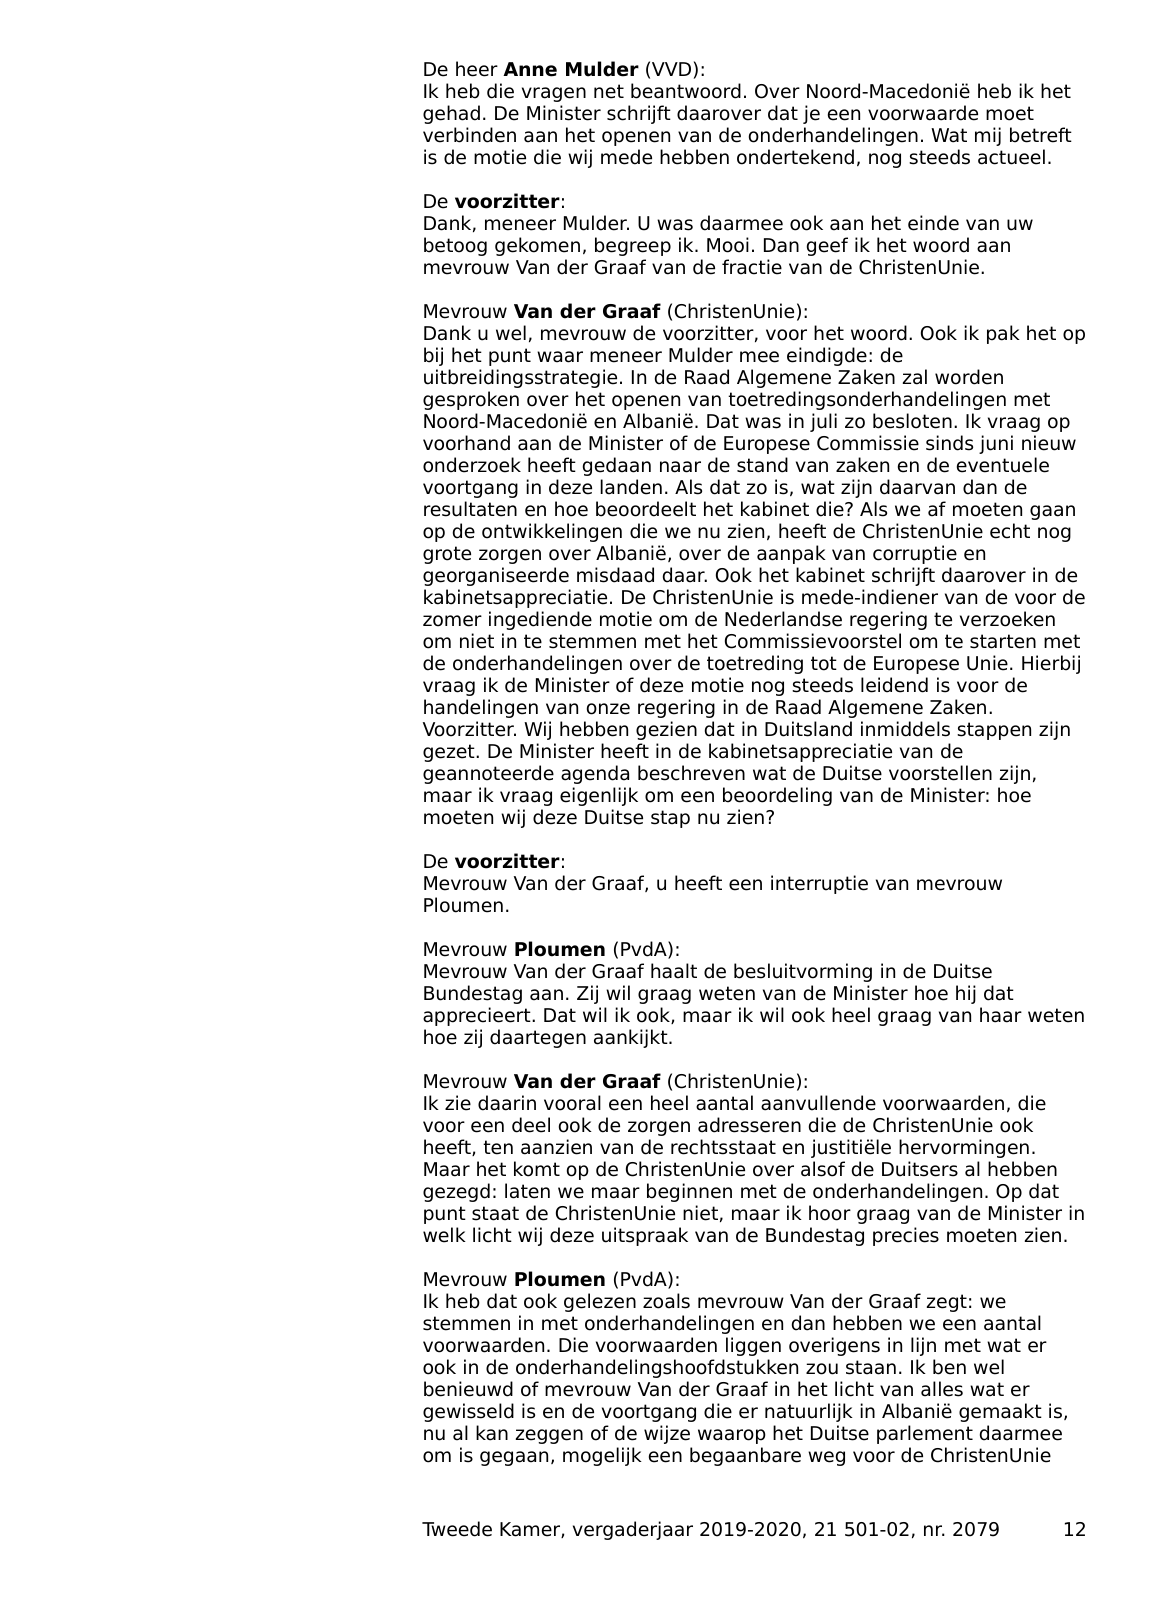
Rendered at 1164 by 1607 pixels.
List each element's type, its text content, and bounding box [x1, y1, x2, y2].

text Mevrouw Van der Graaf (ChristenUnie): [422, 1071, 1087, 1093]
text Ik zie daarin vooral een heel aantal aanvullende voorwaarden, die voor een deel ook de zorgen adresseren die de ChristenUnie ook heeft, ten aanzien van de rechtsstaat en justitiële hervormingen. Maar het komt op de ChristenUnie over alsof de Duitsers al hebben gezegd: laten we maar beginnen met de onderhandelingen. Op dat punt staat de ChristenUnie niet, maar ik hoor graag van de Minister in welk licht wij deze uitspraak van de Bundestag precies moeten zien. [422, 1093, 1087, 1247]
text De heer Anne Mulder (VVD): [422, 59, 1087, 81]
text Mevrouw Ploumen (PvdA): [422, 939, 1087, 961]
text Mevrouw Van der Graaf (ChristenUnie): [422, 301, 1087, 323]
text Dank u wel, mevrouw de voorzitter, voor het woord. Ook ik pak het op bij het punt waar meneer Mulder mee eindigde: de uitbreidingsstrategie. In de Raad Algemene Zaken zal worden gesproken over het openen van toetredingsonderhandelingen met Noord-Macedonië en Albanië. Dat was in juli zo besloten. Ik vraag op voorhand aan de Minister of de Europese Commissie sinds juni nieuw onderzoek heeft gedaan naar de stand van zaken en de eventuele voortgang in deze landen. Als dat zo is, wat zijn daarvan dan de resultaten en hoe beoordeelt het kabinet die? Als we af moeten gaan op de ontwikkelingen die we nu zien, heeft de ChristenUnie echt nog grote zorgen over Albanië, over de aanpak van corruptie en georganiseerde misdaad daar. Ook het kabinet schrijft daarover in de kabinetsappreciatie. De ChristenUnie is mede-indiener van de voor de zomer ingediende motie om de Nederlandse regering te verzoeken om niet in te stemmen met het Commissievoorstel om te starten met de onderhandelingen over de toetreding tot de Europese Unie. Hierbij vraag ik de Minister of deze motie nog steeds leidend is voor de handelingen van onze regering in de Raad Algemene Zaken. [422, 323, 1087, 719]
text Ik heb die vragen net beantwoord. Over Noord-Macedonië heb ik het gehad. De Minister schrijft daarover dat je een voorwaarde moet verbinden aan het openen van de onderhandelingen. Wat mij betreft is de motie die wij mede hebben ondertekend, nog steeds actueel. [422, 81, 1087, 169]
text Mevrouw Van der Graaf, u heeft een interruptie van mevrouw Ploumen. [422, 873, 1087, 917]
text Mevrouw Ploumen (PvdA): [422, 1269, 1087, 1291]
text Mevrouw Van der Graaf haalt de besluitvorming in de Duitse Bundestag aan. Zij wil graag weten van de Minister hoe hij dat apprecieert. Dat wil ik ook, maar ik wil ook heel graag van haar weten hoe zij daartegen aankijkt. [422, 961, 1087, 1049]
text Dank, meneer Mulder. U was daarmee ook aan het einde van uw betoog gekomen, begreep ik. Mooi. Dan geef ik het woord aan mevrouw Van der Graaf van de fractie van de ChristenUnie. [422, 213, 1087, 279]
text Ik heb dat ook gelezen zoals mevrouw Van der Graaf zegt: we stemmen in met onderhandelingen en dan hebben we een aantal voorwaarden. Die voorwaarden liggen overigens in lijn met wat er ook in de onderhandelingshoofdstukken zou staan. Ik ben wel benieuwd of mevrouw Van der Graaf in het licht van alles wat er gewisseld is en de voortgang die er natuurlijk in Albanië gemaakt is, nu al kan zeggen of de wijze waarop het Duitse parlement daarmee om is gegaan, mogelijk een begaanbare weg voor de ChristenUnie [422, 1291, 1087, 1467]
text De voorzitter: [422, 851, 1087, 873]
text Voorzitter. Wij hebben gezien dat in Duitsland inmiddels stappen zijn gezet. De Minister heeft in de kabinetsappreciatie van de geannoteerde agenda beschreven wat de Duitse voorstellen zijn, maar ik vraag eigenlijk om een beoordeling van de Minister: hoe moeten wij deze Duitse stap nu zien? [422, 719, 1087, 829]
text De voorzitter: [422, 191, 1087, 213]
